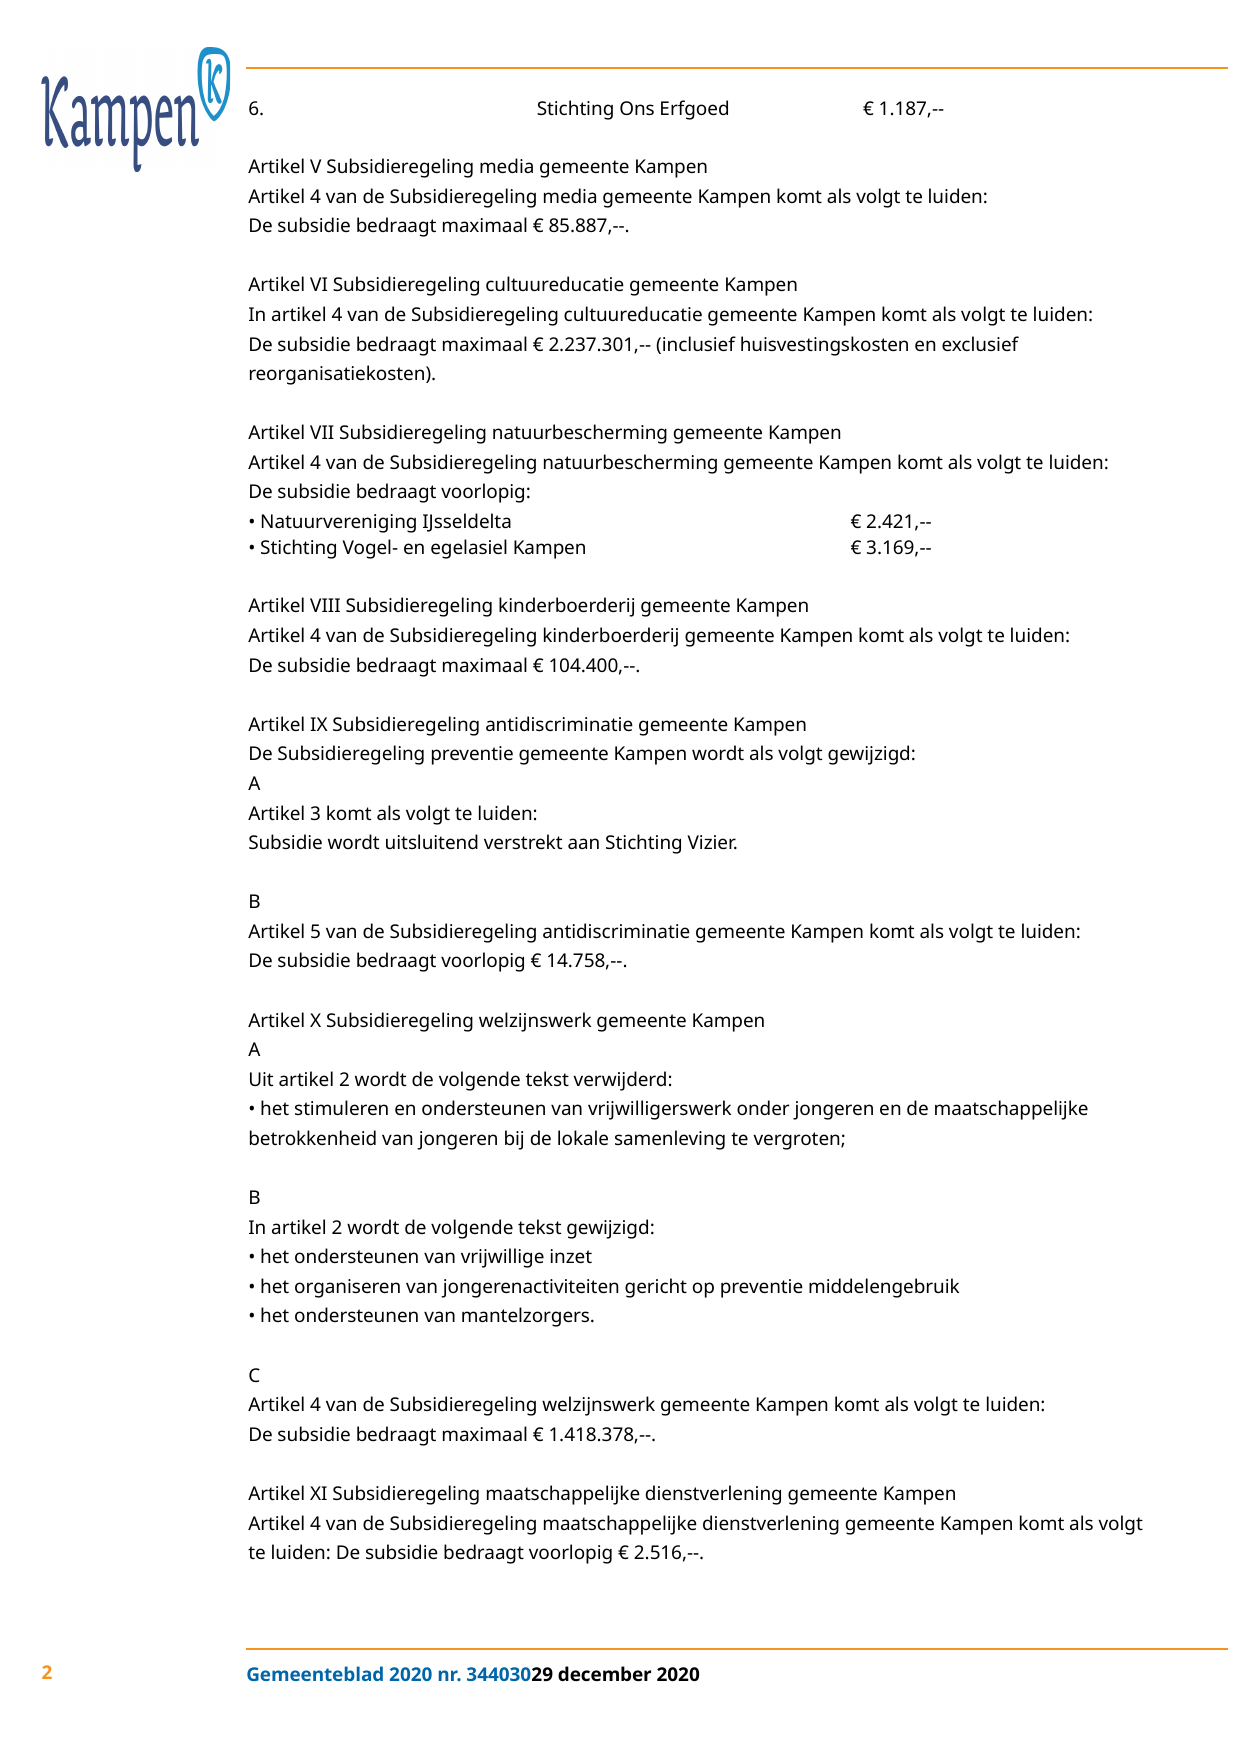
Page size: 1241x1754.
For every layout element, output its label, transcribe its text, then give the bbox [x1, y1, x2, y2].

text Artikel IX Subsidieregeling antidiscriminatie gemeente Kampen [248, 711, 1152, 737]
text C [248, 1362, 1152, 1388]
text B [248, 1184, 1152, 1210]
text De subsidie bedraagt maximaal € 2.237.301,-- (inclusief huisvestingskosten en exclusief reorganisatiekosten). [248, 331, 1152, 386]
table_cell 6. [248, 95, 537, 121]
table_cell € 1.187,-- [863, 95, 1152, 121]
text Artikel VII Subsidieregeling natuurbescherming gemeente Kampen [248, 419, 1152, 445]
text Artikel V Subsidieregeling media gemeente Kampen [248, 153, 1152, 179]
text Uit artikel 2 wordt de volgende tekst verwijderd: [248, 1066, 1152, 1092]
text De subsidie bedraagt voorlopig € 14.758,--. [248, 948, 1152, 973]
text Artikel 4 van de Subsidieregeling maatschappelijke dienstverlening gemeente Kampen komt als volgt te luiden: De subsidie bedraagt voorlopig € 2.516,--. [248, 1510, 1152, 1565]
text Artikel 4 van de Subsidieregeling welzijnswerk gemeente Kampen komt als volgt te luiden: [248, 1391, 1152, 1417]
text Artikel XI Subsidieregeling maatschappelijke dienstverlening gemeente Kampen [248, 1480, 1152, 1506]
text • het ondersteunen van mantelzorgers. [248, 1303, 1152, 1328]
text In artikel 2 wordt de volgende tekst gewijzigd: [248, 1214, 1152, 1240]
text Artikel VI Subsidieregeling cultuureducatie gemeente Kampen [248, 272, 1152, 297]
text A [248, 1036, 1152, 1062]
text • het organiseren van jongerenactiviteiten gericht op preventie middelengebruik [248, 1273, 1152, 1299]
text Artikel 5 van de Subsidieregeling antidiscriminatie gemeente Kampen komt als volgt te luiden: [248, 918, 1152, 944]
text Subsidie wordt uitsluitend verstrekt aan Stichting Vizier. [248, 829, 1152, 855]
text Artikel 3 komt als volgt te luiden: [248, 800, 1152, 826]
text De subsidie bedraagt maximaal € 104.400,--. [248, 652, 1152, 678]
text In artikel 4 van de Subsidieregeling cultuureducatie gemeente Kampen komt als volgt te luiden: [248, 301, 1152, 327]
table_cell € 3.169,-- [850, 534, 1152, 560]
text A [248, 770, 1152, 796]
text • het ondersteunen van vrijwillige inzet [248, 1243, 1152, 1269]
text De subsidie bedraagt maximaal € 1.418.378,--. [248, 1421, 1152, 1447]
text Artikel 4 van de Subsidieregeling natuurbescherming gemeente Kampen komt als volgt te luiden: [248, 449, 1152, 475]
picture [41, 47, 231, 172]
text Artikel 4 van de Subsidieregeling media gemeente Kampen komt als volgt te luiden: [248, 183, 1152, 209]
table_header • Natuurvereniging IJsseldelta [248, 509, 850, 534]
text De subsidie bedraagt voorlopig: [248, 479, 1152, 504]
text • het stimuleren en ondersteunen van vrijwilligerswerk onder jongeren en de maatschappelijke betrokkenheid van jongeren bij de lokale samenleving te vergroten; [248, 1096, 1152, 1151]
table_cell Stichting Ons Erfgoed [537, 95, 863, 121]
table_header € 2.421,-- [850, 509, 1152, 534]
text Artikel VIII Subsidieregeling kinderboerderij gemeente Kampen [248, 593, 1152, 618]
table_cell • Stichting Vogel- en egelasiel Kampen [248, 534, 850, 560]
text De Subsidieregeling preventie gemeente Kampen wordt als volgt gewijzigd: [248, 741, 1152, 766]
text B [248, 888, 1152, 914]
text De subsidie bedraagt maximaal € 85.887,--. [248, 212, 1152, 238]
text Artikel 4 van de Subsidieregeling kinderboerderij gemeente Kampen komt als volgt te luiden: [248, 622, 1152, 648]
text Artikel X Subsidieregeling welzijnswerk gemeente Kampen [248, 1007, 1152, 1033]
